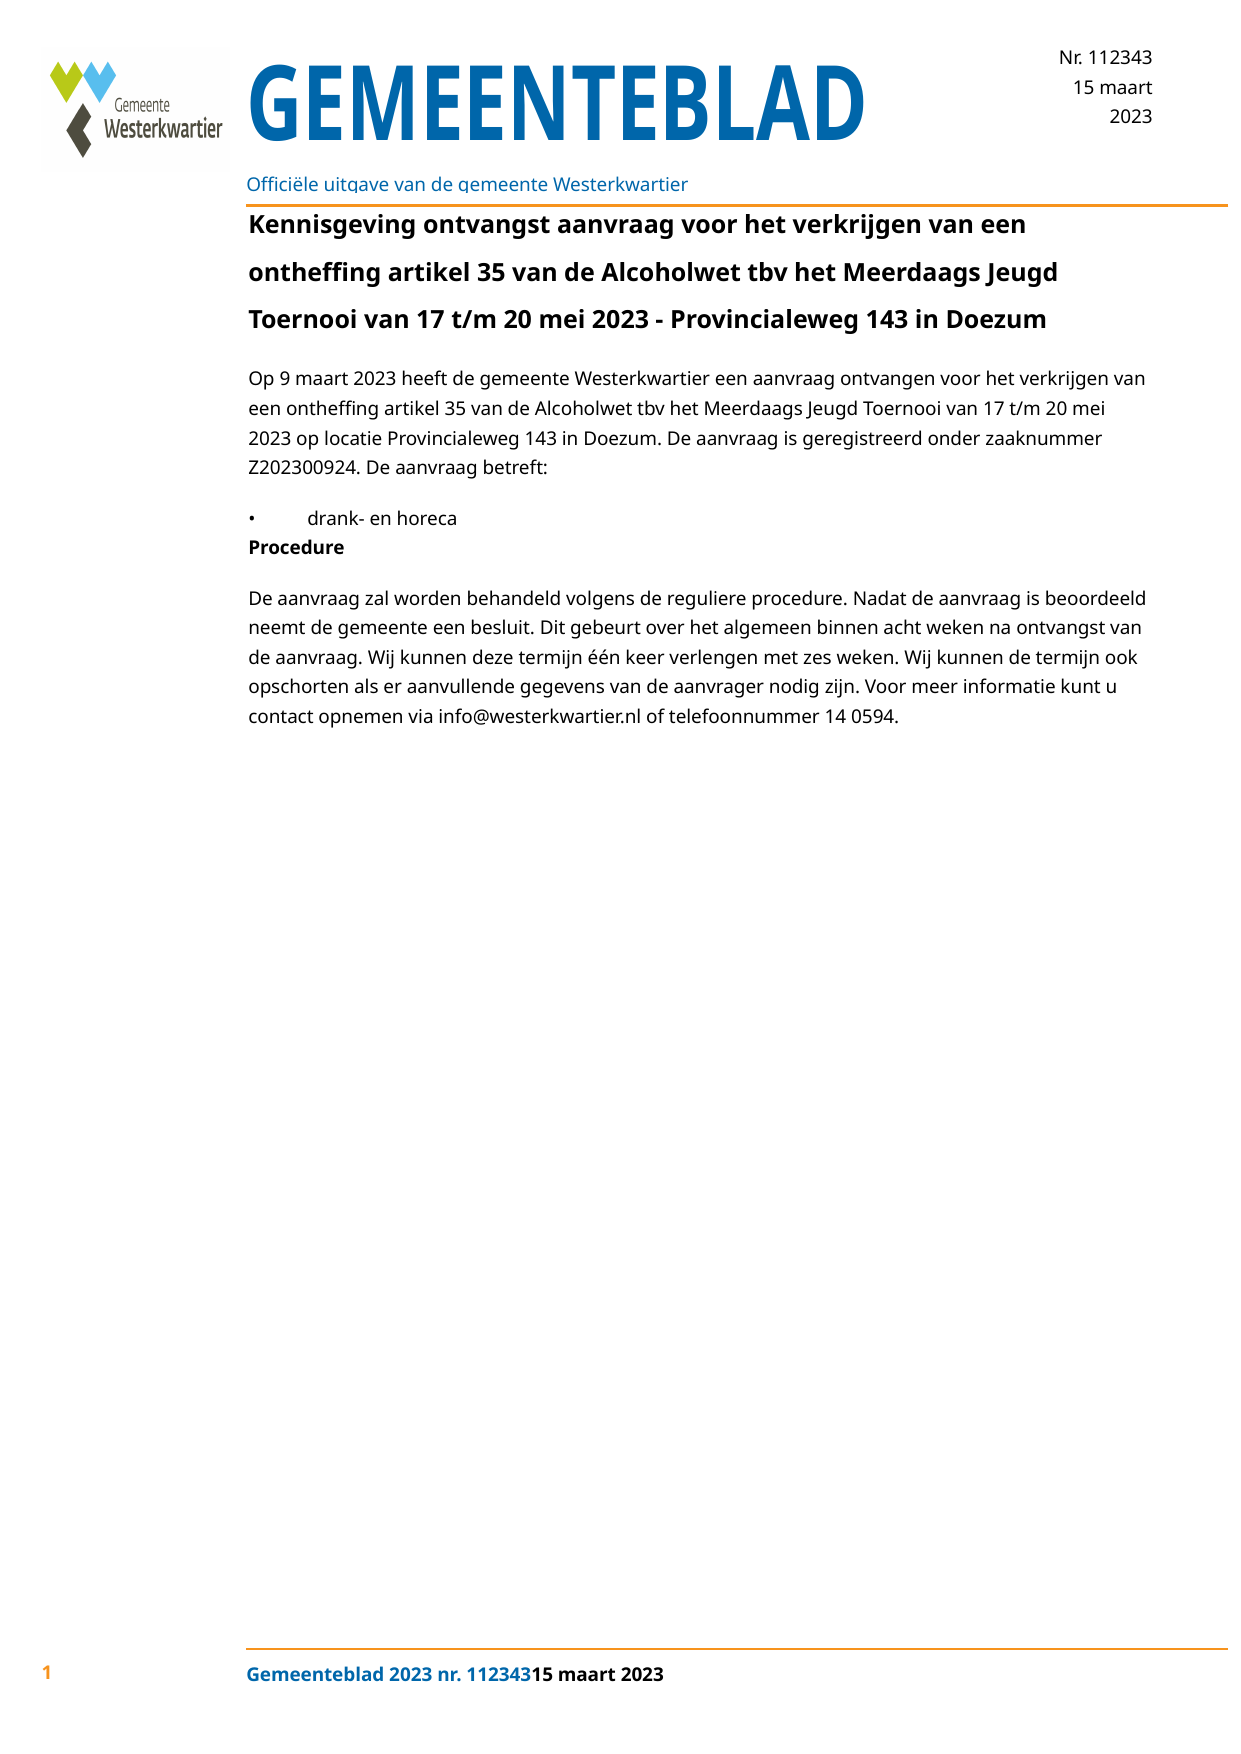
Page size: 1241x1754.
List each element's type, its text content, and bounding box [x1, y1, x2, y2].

text Op 9 maart 2023 heeft de gemeente Westerkwartier een aanvraag ontvangen voor het verkrijgen van een ontheffing artikel 35 van de Alcoholwet tbv het Meerdaags Jeugd Toernooi van 17 t/m 20 mei 2023 op locatie Provincialeweg 143 in Doezum. De aanvraag is geregistreerd onder zaaknummer Z202300924. De aanvraag betreft: [248, 366, 1152, 480]
text Kennisgeving ontvangst aanvraag voor het verkrijgen van een ontheffing artikel 35 van de Alcoholwet tbv het Meerdaags Jeugd Toernooi van 17 t/m 20 mei 2023 - Provincialeweg 143 in Doezum [248, 207, 1152, 336]
list drank- en horeca [248, 505, 1152, 530]
text De aanvraag zal worden behandeld volgens de reguliere procedure. Nadat de aanvraag is beoordeeld neemt de gemeente een besluit. Dit gebeurt over het algemeen binnen acht weken na ontvangst van de aanvraag. Wij kunnen deze termijn één keer verlengen met zes weken. Wij kunnen de termijn ook opschorten als er aanvullende gegevens van de aanvrager nodig zijn. Voor meer informatie kunt u contact opnemen via info@westerkwartier.nl of telefoonnummer 14 0594. [248, 585, 1152, 729]
text Procedure [248, 534, 1152, 560]
picture [41, 47, 231, 172]
